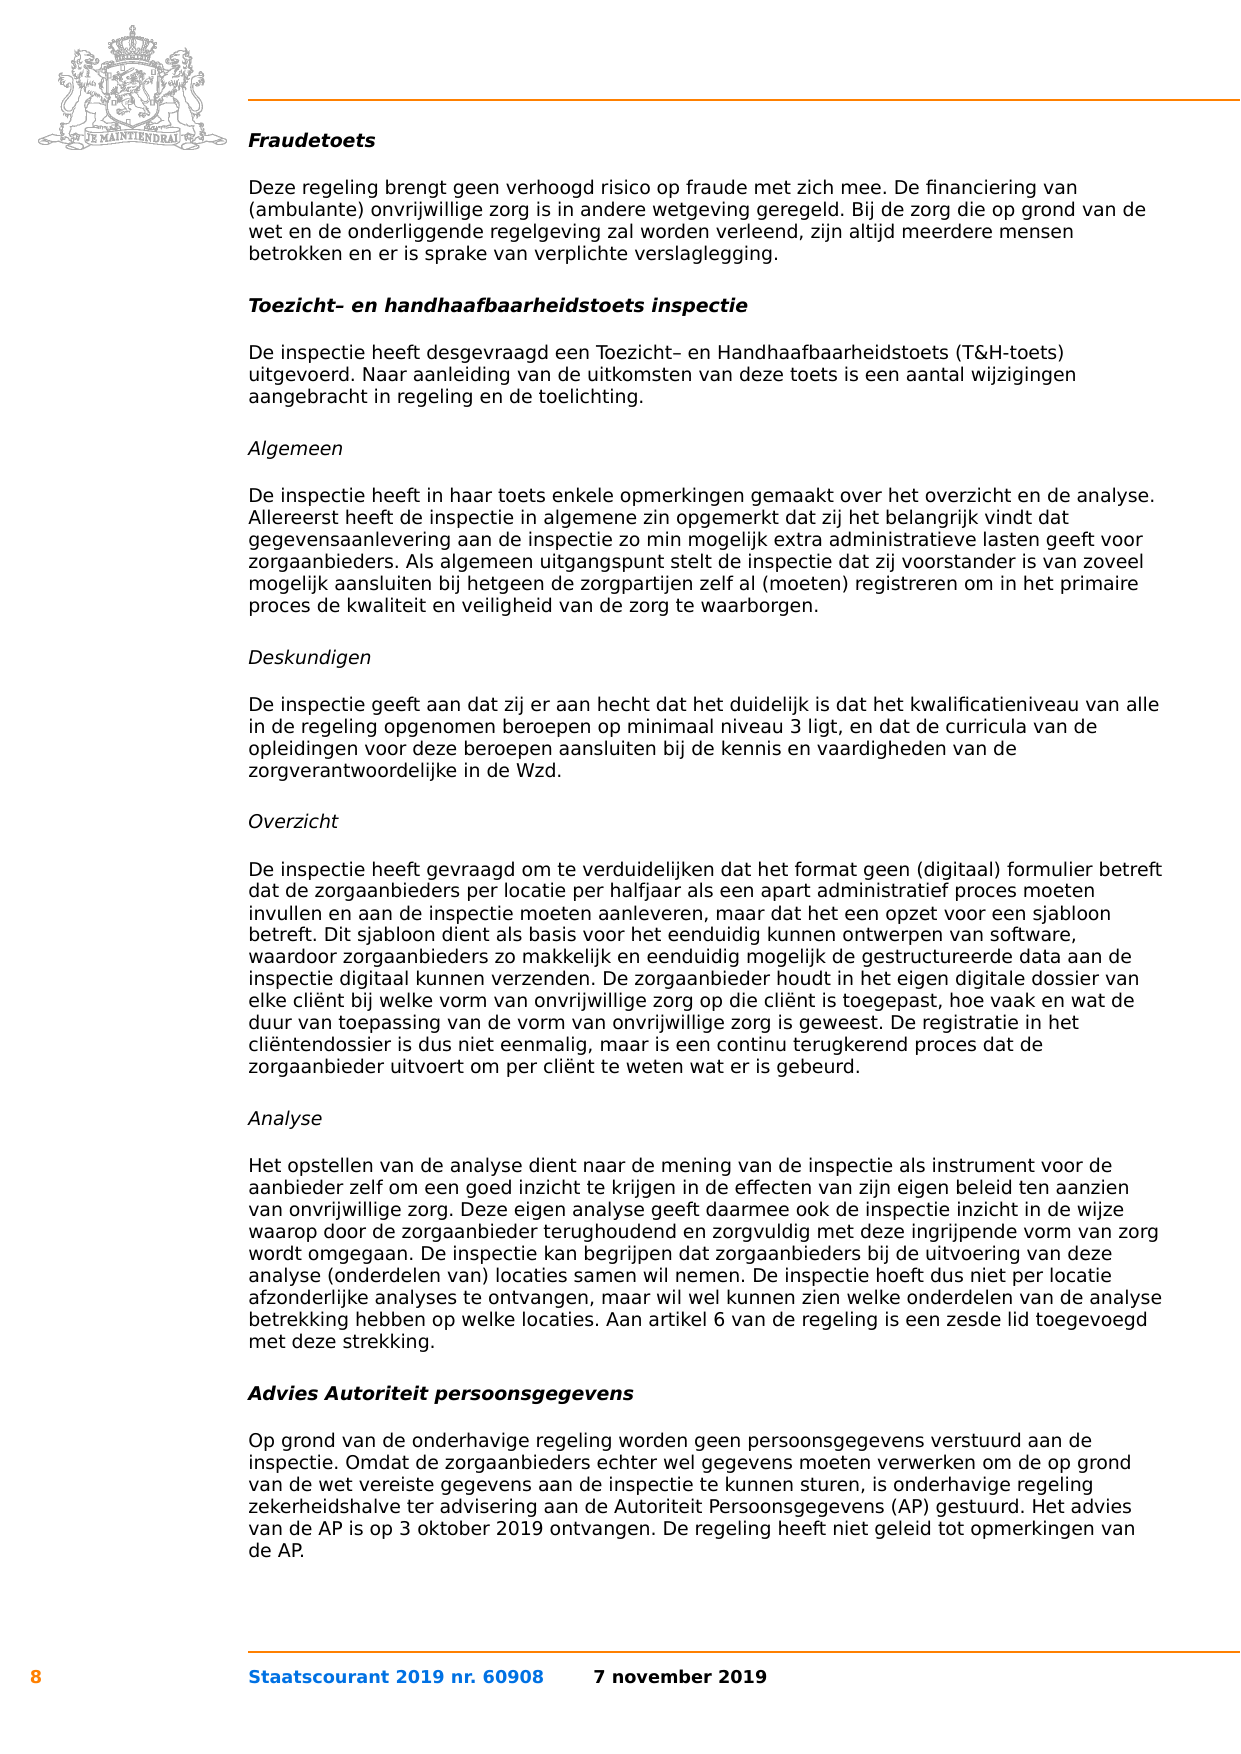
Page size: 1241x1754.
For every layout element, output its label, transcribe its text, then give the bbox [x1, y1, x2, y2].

text Het opstellen van de analyse dient naar de mening van de inspectie als instrument voor de aanbieder zelf om een goed inzicht te krijgen in de effecten van zijn eigen beleid ten aanzien van onvrijwillige zorg. Deze eigen analyse geeft daarmee ook de inspectie inzicht in de wijze waarop door de zorgaanbieder terughoudend en zorgvuldig met deze ingrijpende vorm van zorg wordt omgegaan. De inspectie kan begrijpen dat zorgaanbieders bij de uitvoering van deze analyse (onderdelen van) locaties samen wil nemen. De inspectie hoeft dus niet per locatie afzonderlijke analyses te ontvangen, maar wil wel kunnen zien welke onderdelen van de analyse betrekking hebben op welke locaties. Aan artikel 6 van de regeling is een zesde lid toegevoegd met deze strekking. [248, 1155, 1163, 1353]
subtitle Deskundigen [248, 647, 1163, 668]
subtitle Toezicht– en handhaafbaarheidstoets inspectie [248, 295, 1163, 317]
picture [38, 25, 227, 150]
text De inspectie heeft desgevraagd een Toezicht– en Handhaafbaarheidstoets (T&H-toets) uitgevoerd. Naar aanleiding van de uitkomsten van deze toets is een aantal wijzigingen aangebracht in regeling en de toelichting. [248, 342, 1163, 408]
subtitle Analyse [248, 1108, 1163, 1130]
text De inspectie geeft aan dat zij er aan hecht dat het duidelijk is dat het kwalificatieniveau van alle in de regeling opgenomen beroepen op minimaal niveau 3 ligt, en dat de curricula van de opleidingen voor deze beroepen aansluiten bij de kennis en vaardigheden van de zorgverantwoordelijke in de Wzd. [248, 693, 1163, 781]
text De inspectie heeft in haar toets enkele opmerkingen gemaakt over het overzicht en de analyse. Allereerst heeft de inspectie in algemene zin opgemerkt dat zij het belangrijk vindt dat gegevensaanlevering aan de inspectie zo min mogelijk extra administratieve lasten geeft voor zorgaanbieders. Als algemeen uitgangspunt stelt de inspectie dat zij voorstander is van zoveel mogelijk aansluiten bij hetgeen de zorgpartijen zelf al (moeten) registreren om in het primaire proces de kwaliteit en veiligheid van de zorg te waarborgen. [248, 485, 1163, 617]
text Op grond van de onderhavige regeling worden geen persoonsgegevens verstuurd aan de inspectie. Omdat de zorgaanbieders echter wel gegevens moeten verwerken om de op grond van de wet vereiste gegevens aan de inspectie te kunnen sturen, is onderhavige regeling zekerheidshalve ter advisering aan de Autoriteit Persoonsgegevens (AP) gestuurd. Het advies van de AP is op 3 oktober 2019 ontvangen. De regeling heeft niet geleid tot opmerkingen van de AP. [248, 1430, 1163, 1562]
subtitle Overzicht [248, 811, 1163, 833]
text De inspectie heeft gevraagd om te verduidelijken dat het format geen (digitaal) formulier betreft dat de zorgaanbieders per locatie per halfjaar als een apart administratief proces moeten invullen en aan de inspectie moeten aanleveren, maar dat het een opzet voor een sjabloon betreft. Dit sjabloon dient als basis voor het eenduidig kunnen ontwerpen van software, waardoor zorgaanbieders zo makkelijk en eenduidig mogelijk de gestructureerde data aan de inspectie digitaal kunnen verzenden. De zorgaanbieder houdt in het eigen digitale dossier van elke cliënt bij welke vorm van onvrijwillige zorg op die cliënt is toegepast, hoe vaak en wat de duur van toepassing van de vorm van onvrijwillige zorg is geweest. De registratie in het cliëntendossier is dus niet eenmalig, maar is een continu terugkerend proces dat de zorgaanbieder uitvoert om per cliënt te weten wat er is gebeurd. [248, 858, 1163, 1078]
subtitle Algemeen [248, 438, 1163, 460]
subtitle Advies Autoriteit persoonsgegevens [248, 1383, 1163, 1405]
text Deze regeling brengt geen verhoogd risico op fraude met zich mee. De financiering van (ambulante) onvrijwillige zorg is in andere wetgeving geregeld. Bij de zorg die op grond van de wet en de onderliggende regelgeving zal worden verleend, zijn altijd meerdere mensen betrokken en er is sprake van verplichte verslaglegging. [248, 177, 1163, 265]
subtitle Fraudetoets [248, 130, 1163, 152]
